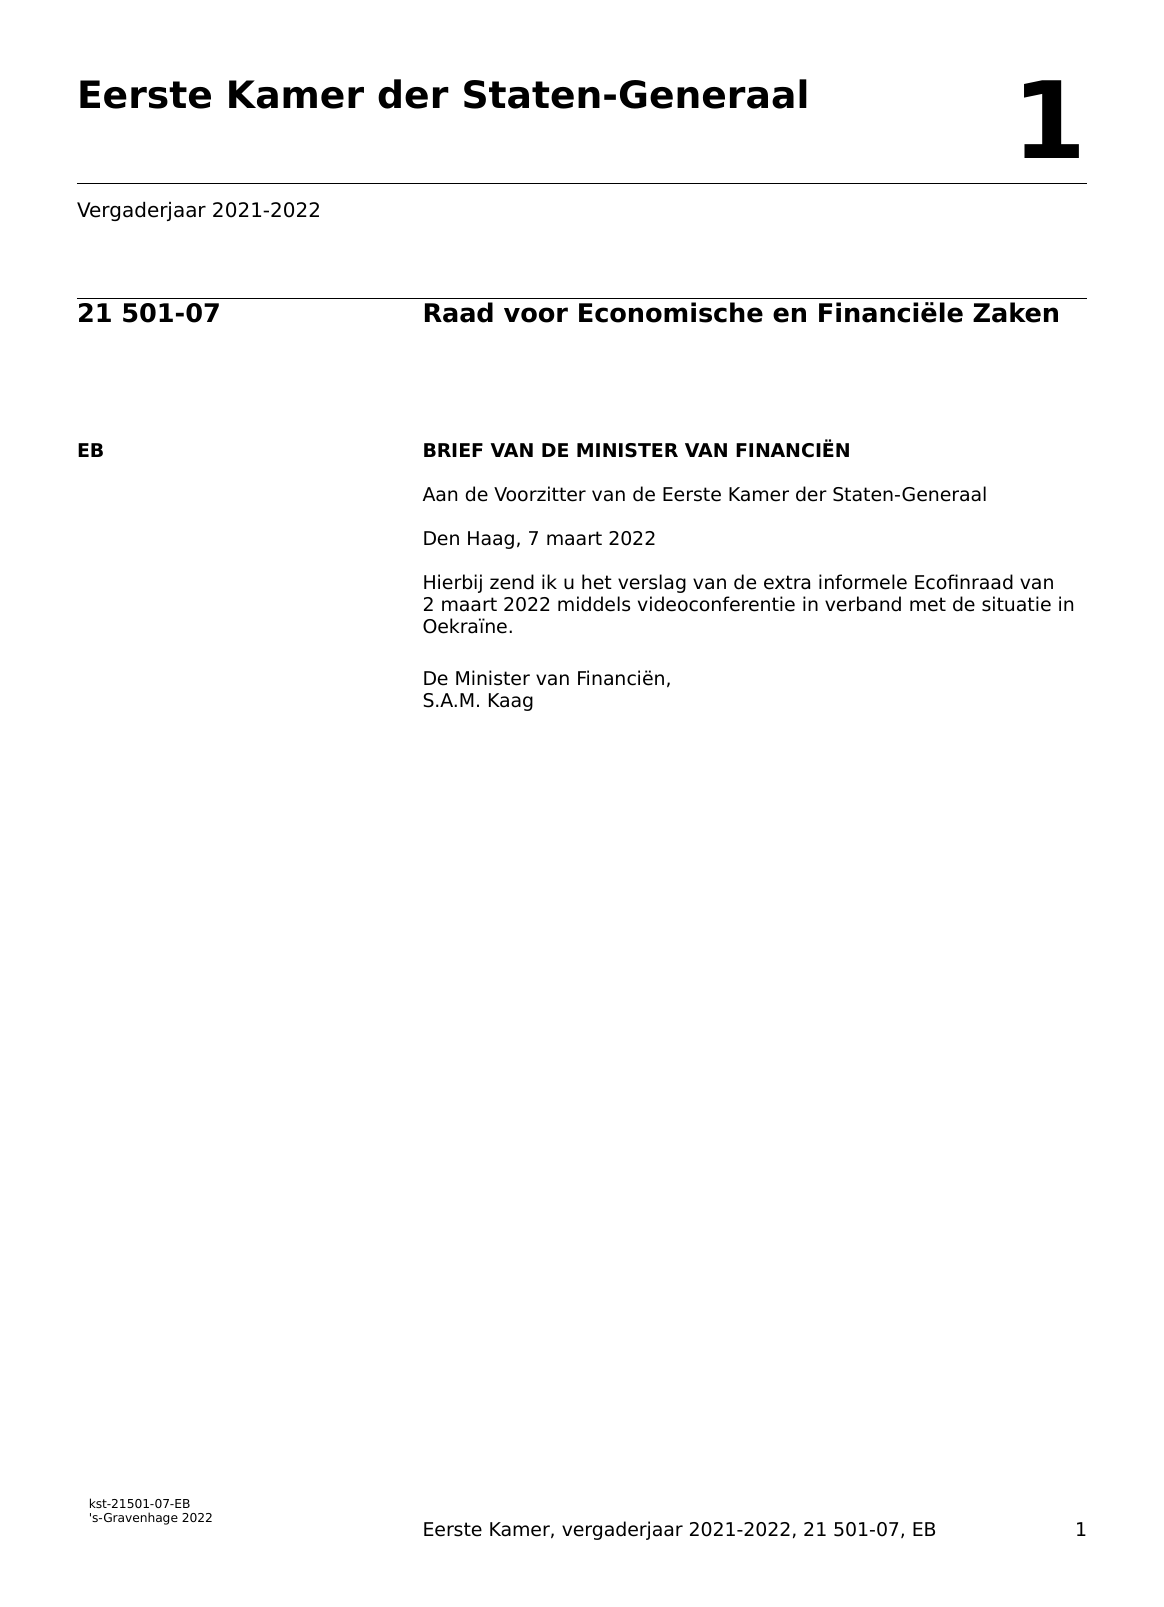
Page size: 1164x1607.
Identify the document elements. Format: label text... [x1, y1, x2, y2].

subtitle 21 501-07 Raad voor Economische en Financiële Zaken [77, 299, 1087, 329]
text 's-Gravenhage 2022 [88, 1511, 323, 1525]
text De Minister van Financiën, S.A.M. Kaag [422, 668, 1087, 712]
text Aan de Voorzitter van de Eerste Kamer der Staten-Generaal [422, 484, 1087, 506]
table_header 1 [886, 59, 1087, 183]
text Hierbij zend ik u het verslag van de extra informele Ecofinraad van 2 maart 2022 middels videoconferentie in verband met de situatie in Oekraïne. [422, 572, 1087, 638]
table_cell Vergaderjaar 2021-2022 [77, 184, 1087, 298]
subtitle EB BRIEF VAN DE MINISTER VAN FINANCIËN [77, 440, 1087, 462]
text Den Haag, 7 maart 2022 [422, 528, 1087, 550]
table_header Eerste Kamer der Staten-Generaal [77, 59, 886, 183]
text kst-21501-07-EB [88, 1497, 323, 1511]
